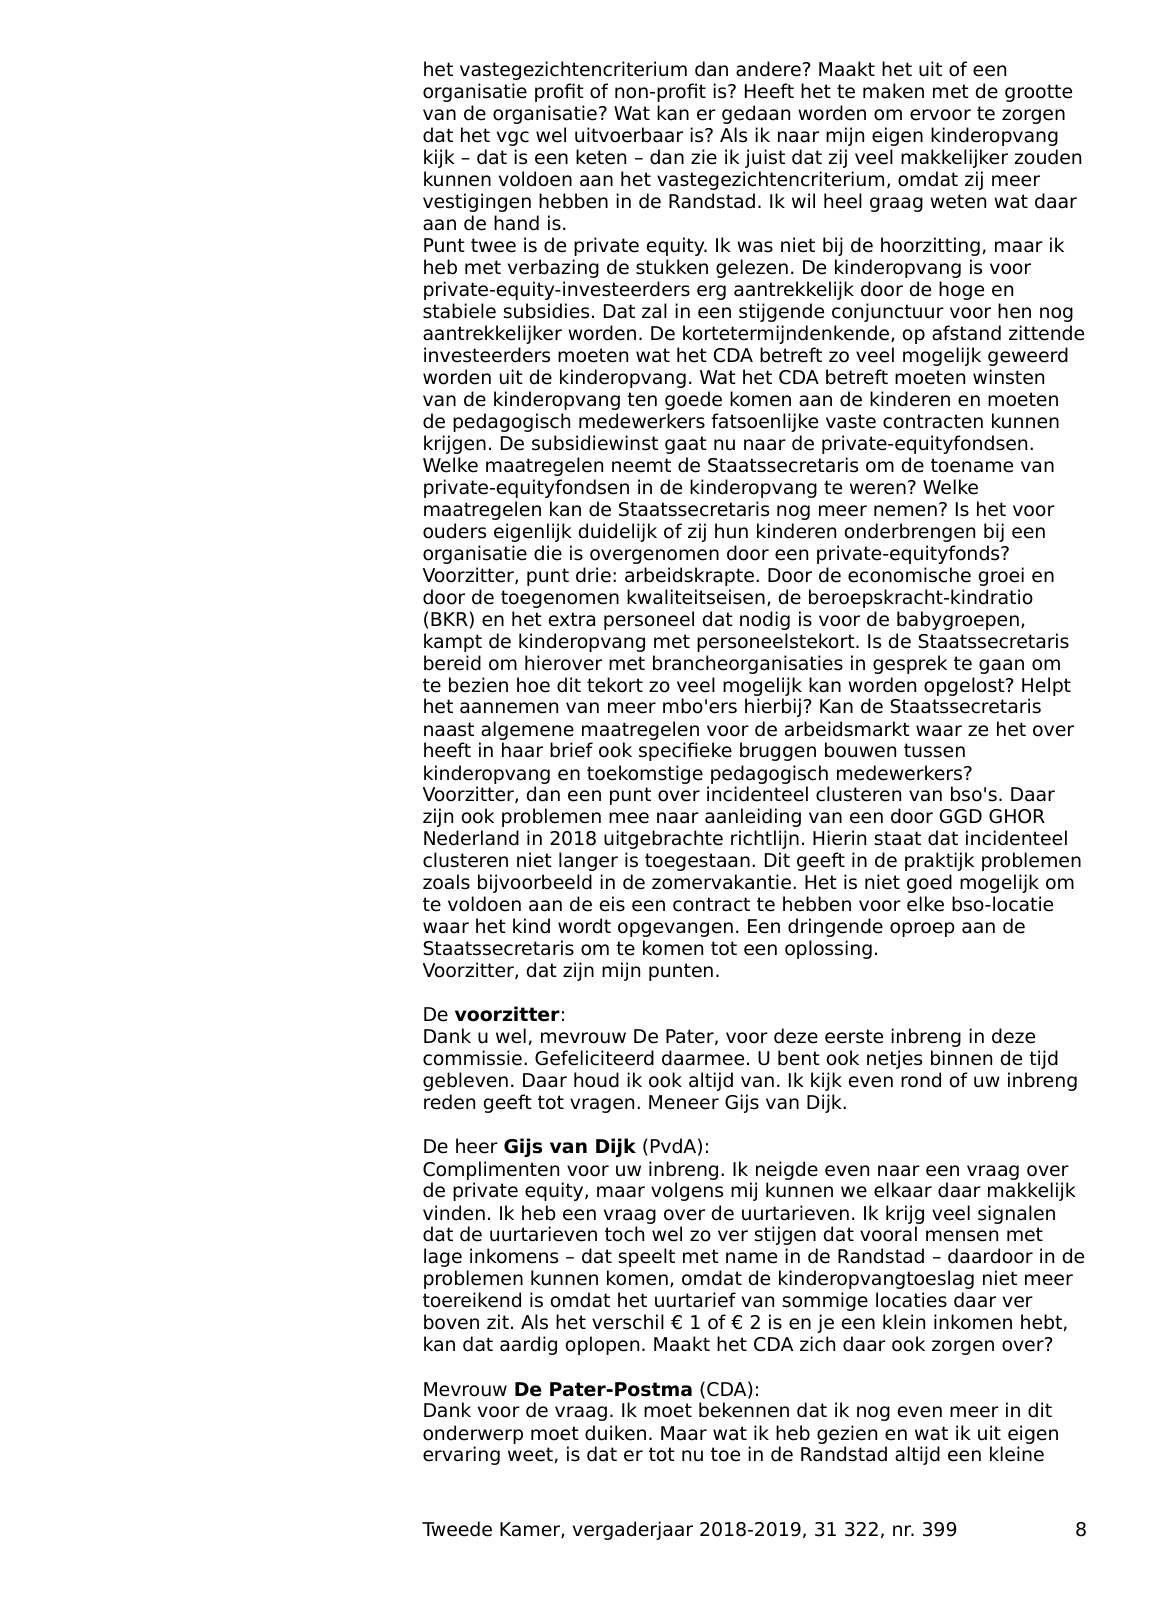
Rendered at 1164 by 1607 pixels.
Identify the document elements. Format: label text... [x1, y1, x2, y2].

text Dank voor de vraag. Ik moet bekennen dat ik nog even meer in dit onderwerp moet duiken. Maar wat ik heb gezien en wat ik uit eigen ervaring weet, is dat er tot nu toe in de Randstad altijd een kleine [422, 1400, 1087, 1466]
text het vastegezichtencriterium dan andere? Maakt het uit of een organisatie profit of non-profit is? Heeft het te maken met de grootte van de organisatie? Wat kan er gedaan worden om ervoor te zorgen dat het vgc wel uitvoerbaar is? Als ik naar mijn eigen kinderopvang kijk – dat is een keten – dan zie ik juist dat zij veel makkelijker zouden kunnen voldoen aan het vastegezichtencriterium, omdat zij meer vestigingen hebben in de Randstad. Ik wil heel graag weten wat daar aan de hand is. [422, 59, 1087, 235]
text Voorzitter, dan een punt over incidenteel clusteren van bso's. Daar zijn ook problemen mee naar aanleiding van een door GGD GHOR Nederland in 2018 uitgebrachte richtlijn. Hierin staat dat incidenteel clusteren niet langer is toegestaan. Dit geeft in de praktijk problemen zoals bijvoorbeeld in de zomervakantie. Het is niet goed mogelijk om te voldoen aan de eis een contract te hebben voor elke bso-locatie waar het kind wordt opgevangen. Een dringende oproep aan de Staatssecretaris om te komen tot een oplossing. [422, 784, 1087, 960]
text Voorzitter, dat zijn mijn punten. [422, 960, 1087, 982]
text Dank u wel, mevrouw De Pater, voor deze eerste inbreng in deze commissie. Gefeliciteerd daarmee. U bent ook netjes binnen de tijd gebleven. Daar houd ik ook altijd van. Ik kijk even rond of uw inbreng reden geeft tot vragen. Meneer Gijs van Dijk. [422, 1026, 1087, 1114]
text De heer Gijs van Dijk (PvdA): [422, 1136, 1087, 1158]
text De voorzitter: [422, 1004, 1087, 1026]
text Mevrouw De Pater-Postma (CDA): [422, 1378, 1087, 1400]
text Punt twee is de private equity. Ik was niet bij de hoorzitting, maar ik heb met verbazing de stukken gelezen. De kinderopvang is voor private-equity-investeerders erg aantrekkelijk door de hoge en stabiele subsidies. Dat zal in een stijgende conjunctuur voor hen nog aantrekkelijker worden. De kortetermijndenkende, op afstand zittende investeerders moeten wat het CDA betreft zo veel mogelijk geweerd worden uit de kinderopvang. Wat het CDA betreft moeten winsten van de kinderopvang ten goede komen aan de kinderen en moeten de pedagogisch medewerkers fatsoenlijke vaste contracten kunnen krijgen. De subsidiewinst gaat nu naar de private-equityfondsen. Welke maatregelen neemt de Staatssecretaris om de toename van private-equityfondsen in de kinderopvang te weren? Welke maatregelen kan de Staatssecretaris nog meer nemen? Is het voor ouders eigenlijk duidelijk of zij hun kinderen onderbrengen bij een organisatie die is overgenomen door een private-equityfonds? [422, 235, 1087, 564]
text Voorzitter, punt drie: arbeidskrapte. Door de economische groei en door de toegenomen kwaliteitseisen, de beroepskracht-kindratio (BKR) en het extra personeel dat nodig is voor de babygroepen, kampt de kinderopvang met personeelstekort. Is de Staatssecretaris bereid om hierover met brancheorganisaties in gesprek te gaan om te bezien hoe dit tekort zo veel mogelijk kan worden opgelost? Helpt het aannemen van meer mbo'ers hierbij? Kan de Staatssecretaris naast algemene maatregelen voor de arbeidsmarkt waar ze het over heeft in haar brief ook specifieke bruggen bouwen tussen kinderopvang en toekomstige pedagogisch medewerkers? [422, 564, 1087, 784]
text Complimenten voor uw inbreng. Ik neigde even naar een vraag over de private equity, maar volgens mij kunnen we elkaar daar makkelijk vinden. Ik heb een vraag over de uurtarieven. Ik krijg veel signalen dat de uurtarieven toch wel zo ver stijgen dat vooral mensen met lage inkomens – dat speelt met name in de Randstad – daardoor in de problemen kunnen komen, omdat de kinderopvangtoeslag niet meer toereikend is omdat het uurtarief van sommige locaties daar ver boven zit. Als het verschil € 1 of € 2 is en je een klein inkomen hebt, kan dat aardig oplopen. Maakt het CDA zich daar ook zorgen over? [422, 1158, 1087, 1356]
